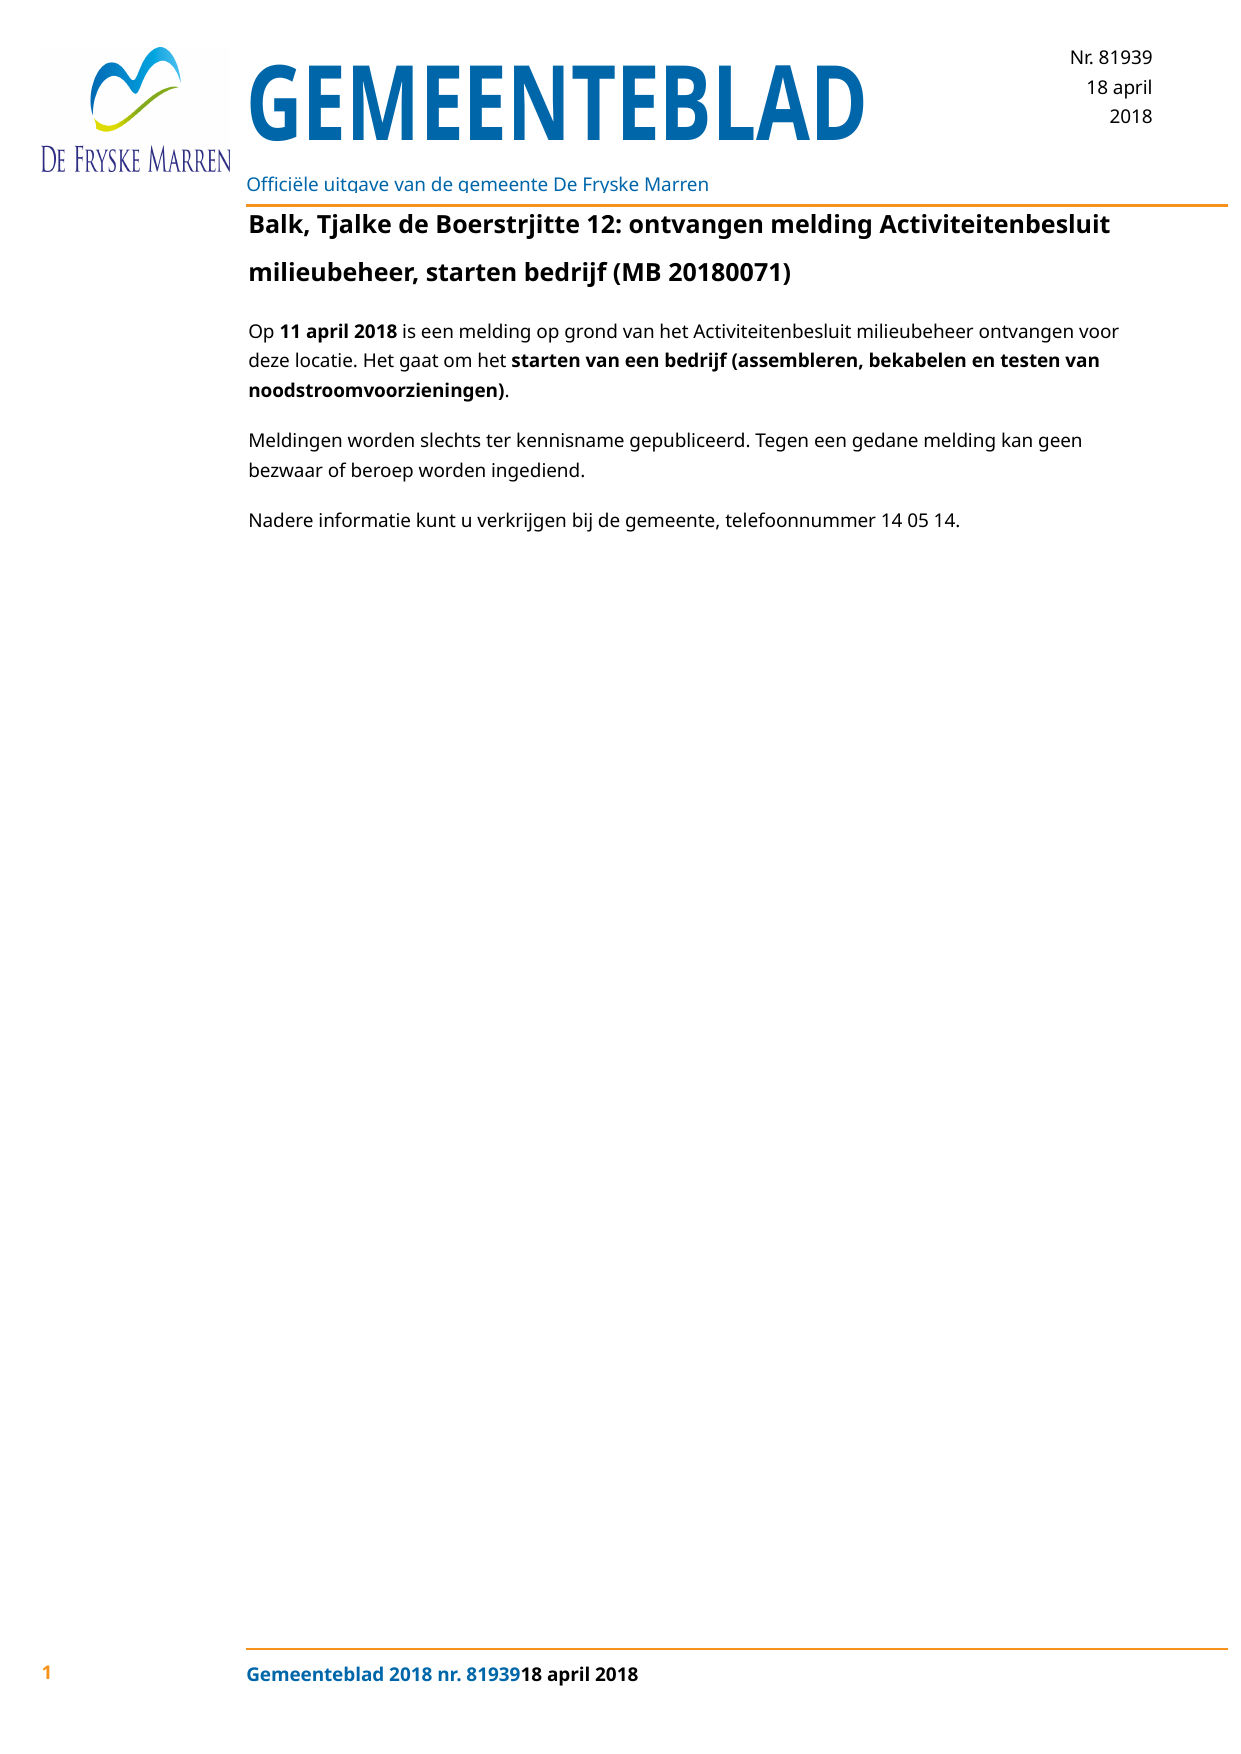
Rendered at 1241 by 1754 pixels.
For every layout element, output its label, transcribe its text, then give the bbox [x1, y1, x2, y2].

text Balk, Tjalke de Boerstrjitte 12: ontvangen melding Activiteitenbesluit milieubeheer, starten bedrijf (MB 20180071) [248, 207, 1152, 288]
picture [41, 47, 231, 172]
text Op 11 april 2018 is een melding op grond van het Activiteitenbesluit milieubeheer ontvangen voor deze locatie. Het gaat om het starten van een bedrijf (assembleren, bekabelen en testen van noodstroomvoorzieningen). [248, 318, 1152, 403]
text Nadere informatie kunt u verkrijgen bij de gemeente, telefoonnummer 14 05 14. [248, 507, 1152, 533]
text Meldingen worden slechts ter kennisname gepubliceerd. Tegen een gedane melding kan geen bezwaar of beroep worden ingediend. [248, 427, 1152, 483]
